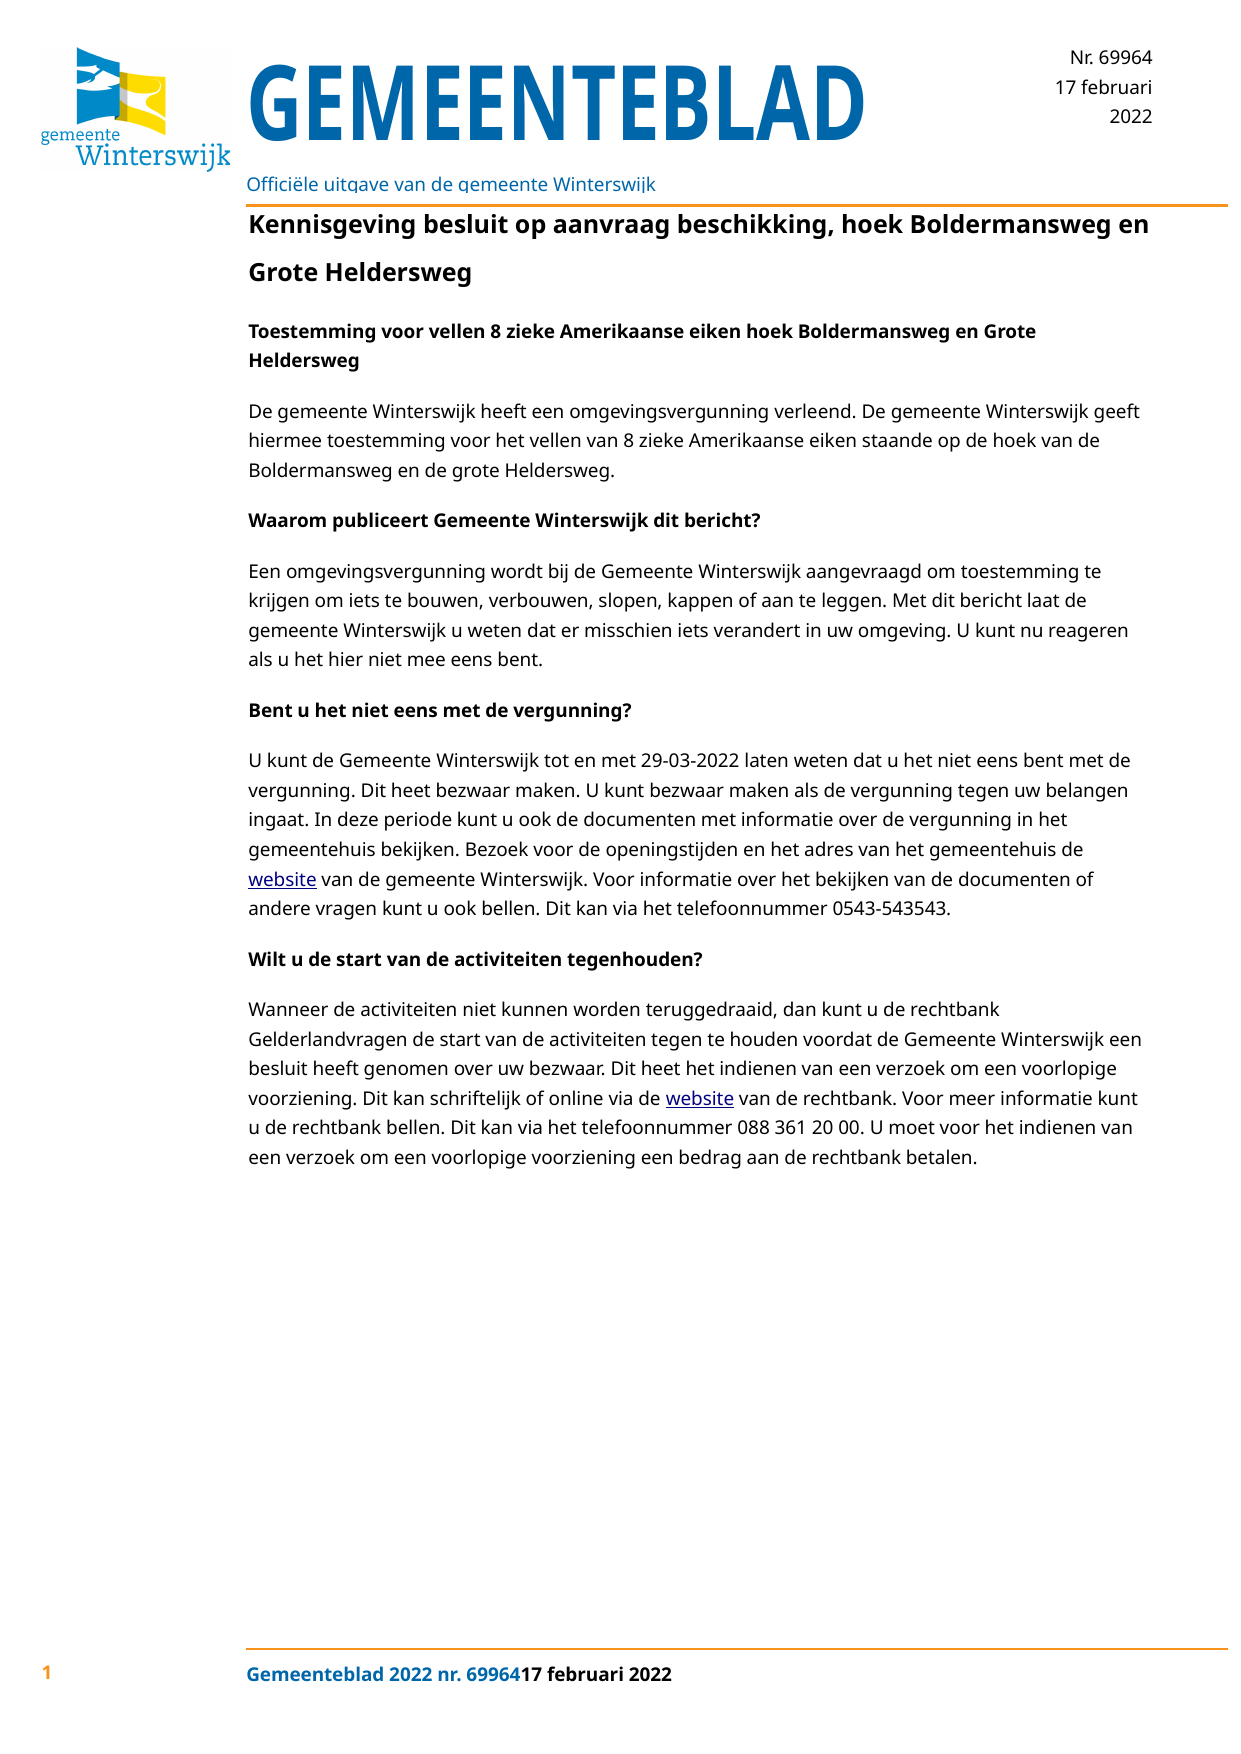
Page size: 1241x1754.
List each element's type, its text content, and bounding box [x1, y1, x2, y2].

text De gemeente Winterswijk heeft een omgevingsvergunning verleend. De gemeente Winterswijk geeft hiermee toestemming voor het vellen van 8 zieke Amerikaanse eiken staande op de hoek van de Boldermansweg en de grote Heldersweg. [248, 398, 1152, 483]
text Wilt u de start van de activiteiten tegenhouden? [248, 946, 1152, 972]
text Een omgevingsvergunning wordt bij de Gemeente Winterswijk aangevraagd om toestemming te krijgen om iets te bouwen, verbouwen, slopen, kappen of aan te leggen. Met dit bericht laat de gemeente Winterswijk u weten dat er misschien iets verandert in uw omgeving. U kunt nu reageren als u het hier niet mee eens bent. [248, 558, 1152, 672]
picture [41, 47, 231, 172]
picture [225, 153, 231, 162]
text Bent u het niet eens met de vergunning? [248, 697, 1152, 723]
text Wanneer de activiteiten niet kunnen worden teruggedraaid, dan kunt u de rechtbank Gelderlandvragen de start van de activiteiten tegen te houden voordat de Gemeente Winterswijk een besluit heeft genomen over uw bezwaar. Dit heet het indienen van een verzoek om een voorlopige voorziening. Dit kan schriftelijk of online via de website van de rechtbank. Voor meer informatie kunt u de rechtbank bellen. Dit kan via het telefoonnummer 088 361 20 00. U moet voor het indienen van een verzoek om een voorlopige voorziening een bedrag aan de rechtbank betalen. [248, 996, 1152, 1170]
text Waarom publiceert Gemeente Winterswijk dit bericht? [248, 507, 1152, 533]
text Toestemming voor vellen 8 zieke Amerikaanse eiken hoek Boldermansweg en Grote Heldersweg [248, 318, 1152, 373]
text U kunt de Gemeente Winterswijk tot en met 29-03-2022 laten weten dat u het niet eens bent met de vergunning. Dit heet bezwaar maken. U kunt bezwaar maken als de vergunning tegen uw belangen ingaat. In deze periode kunt u ook de documenten met informatie over de vergunning in het gemeentehuis bekijken. Bezoek voor de openingstijden en het adres van het gemeentehuis de website van de gemeente Winterswijk. Voor informatie over het bekijken van de documenten of andere vragen kunt u ook bellen. Dit kan via het telefoonnummer 0543-543543. [248, 747, 1152, 921]
text Kennisgeving besluit op aanvraag beschikking, hoek Boldermansweg en Grote Heldersweg [248, 207, 1152, 288]
